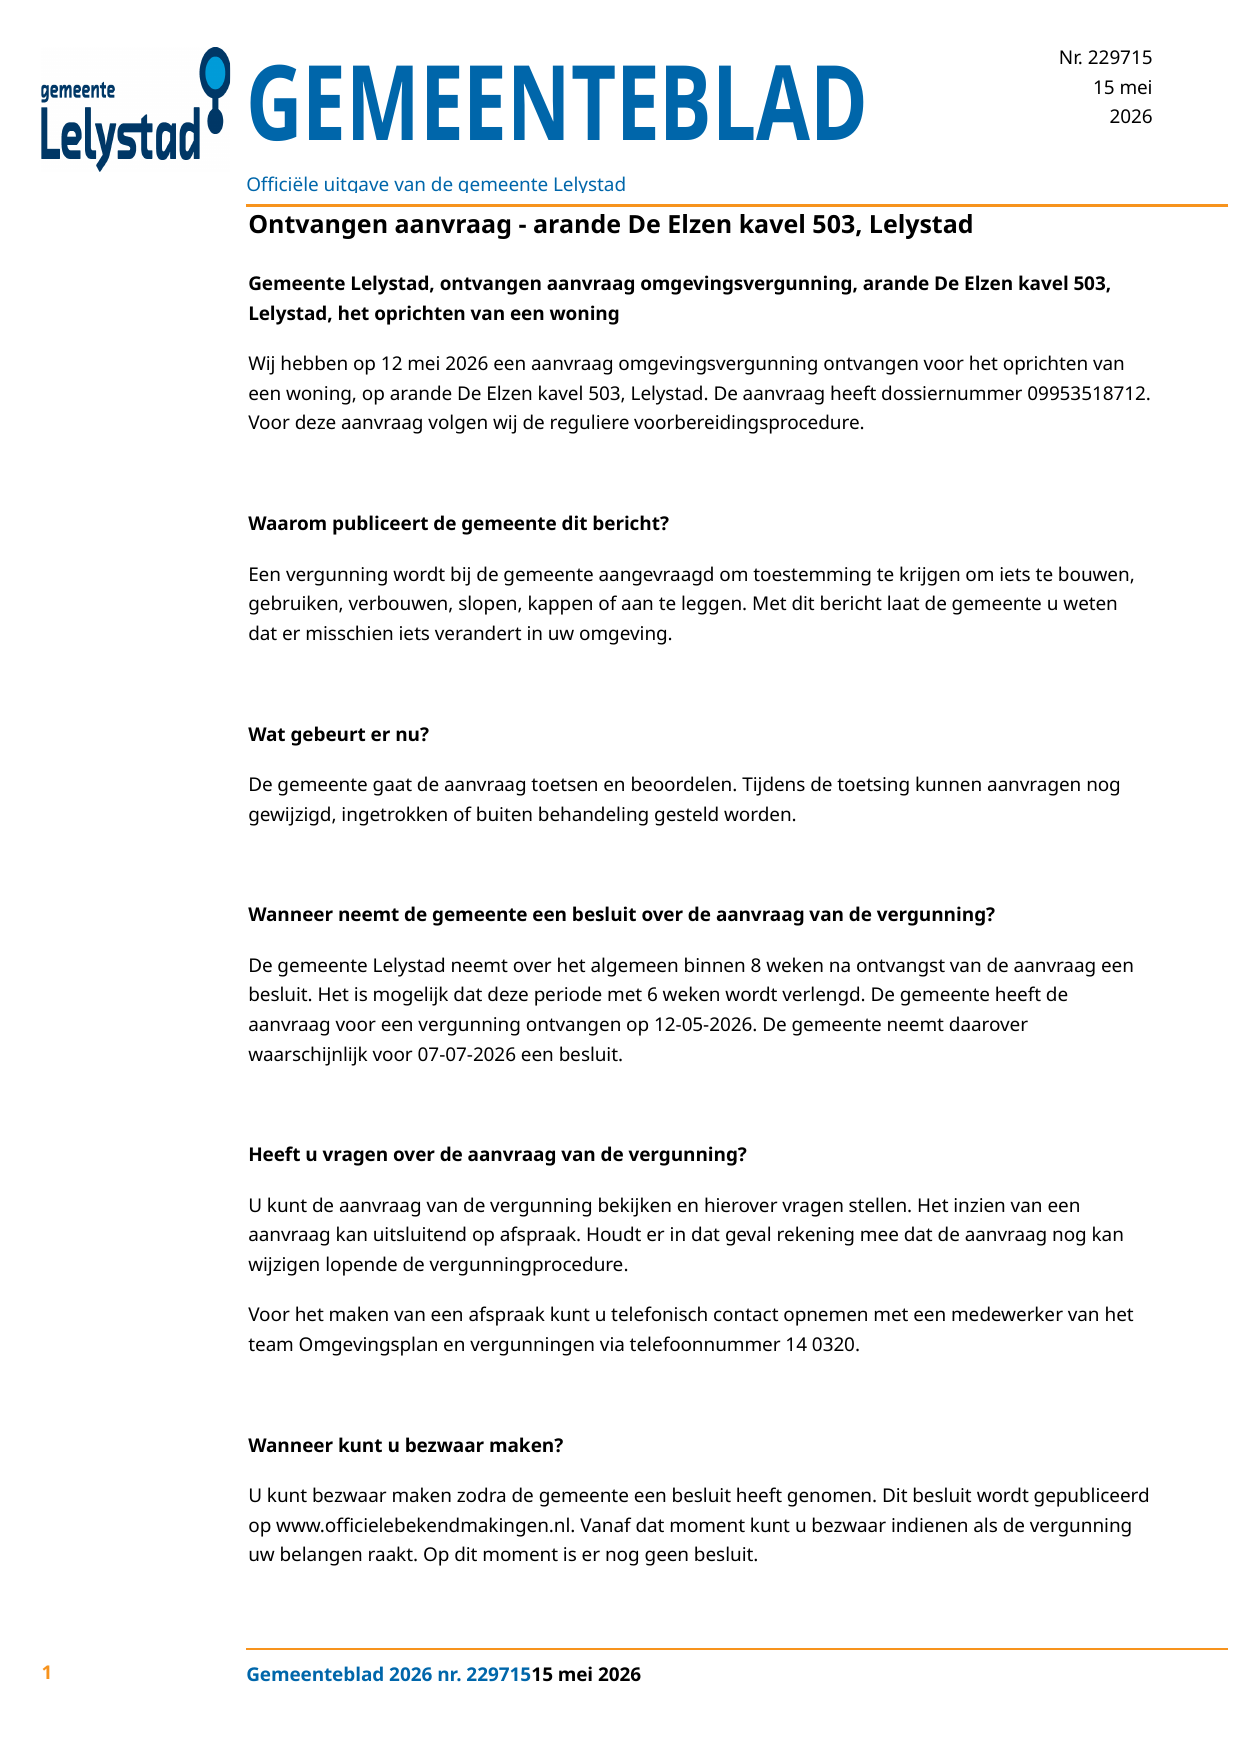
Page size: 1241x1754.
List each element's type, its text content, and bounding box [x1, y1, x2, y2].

text Een vergunning wordt bij de gemeente aangevraagd om toestemming te krijgen om iets te bouwen, gebruiken, verbouwen, slopen, kappen of aan te leggen. Met dit bericht laat de gemeente u weten dat er misschien iets verandert in uw omgeving. [248, 561, 1152, 646]
text Waarom publiceert de gemeente dit bericht? [248, 510, 1152, 536]
text Wat gebeurt er nu? [248, 721, 1152, 746]
text Wanneer kunt u bezwaar maken? [248, 1432, 1152, 1458]
text De gemeente Lelystad neemt over het algemeen binnen 8 weken na ontvangst van de aanvraag een besluit. Het is mogelijk dat deze periode met 6 weken wordt verlengd. De gemeente heeft de aanvraag voor een vergunning ontvangen op 12-05-2026. De gemeente neemt daarover waarschijnlijk voor 07-07-2026 een besluit. [248, 952, 1152, 1066]
text Ontvangen aanvraag - arande De Elzen kavel 503, Lelystad [248, 207, 1152, 241]
text De gemeente gaat de aanvraag toetsen en beoordelen. Tijdens de toetsing kunnen aanvragen nog gewijzigd, ingetrokken of buiten behandeling gesteld worden. [248, 771, 1152, 826]
text U kunt bezwaar maken zodra de gemeente een besluit heeft genomen. Dit besluit wordt gepubliceerd op www.officielebekendmakingen.nl. Vanaf dat moment kunt u bezwaar indienen als de vergunning uw belangen raakt. Op dit moment is er nog geen besluit. [248, 1482, 1152, 1567]
text Wij hebben op 12 mei 2026 een aanvraag omgevingsvergunning ontvangen voor het oprichten van een woning, op arande De Elzen kavel 503, Lelystad. De aanvraag heeft dossiernummer 09953518712. Voor deze aanvraag volgen wij de reguliere voorbereidingsprocedure. [248, 350, 1152, 435]
picture [41, 47, 231, 172]
text Heeft u vragen over de aanvraag van de vergunning? [248, 1142, 1152, 1167]
text Voor het maken van een afspraak kunt u telefonisch contact opnemen met een medewerker van het team Omgevingsplan en vergunningen via telefoonnummer 14 0320. [248, 1302, 1152, 1357]
text Gemeente Lelystad, ontvangen aanvraag omgevingsvergunning, arande De Elzen kavel 503, Lelystad, het oprichten van een woning [248, 270, 1152, 326]
text U kunt de aanvraag van de vergunning bekijken en hierover vragen stellen. Het inzien van een aanvraag kan uitsluitend op afspraak. Houdt er in dat geval rekening mee dat de aanvraag nog kan wijzigen lopende de vergunningprocedure. [248, 1192, 1152, 1277]
text Wanneer neemt de gemeente een besluit over de aanvraag van de vergunning? [248, 902, 1152, 927]
